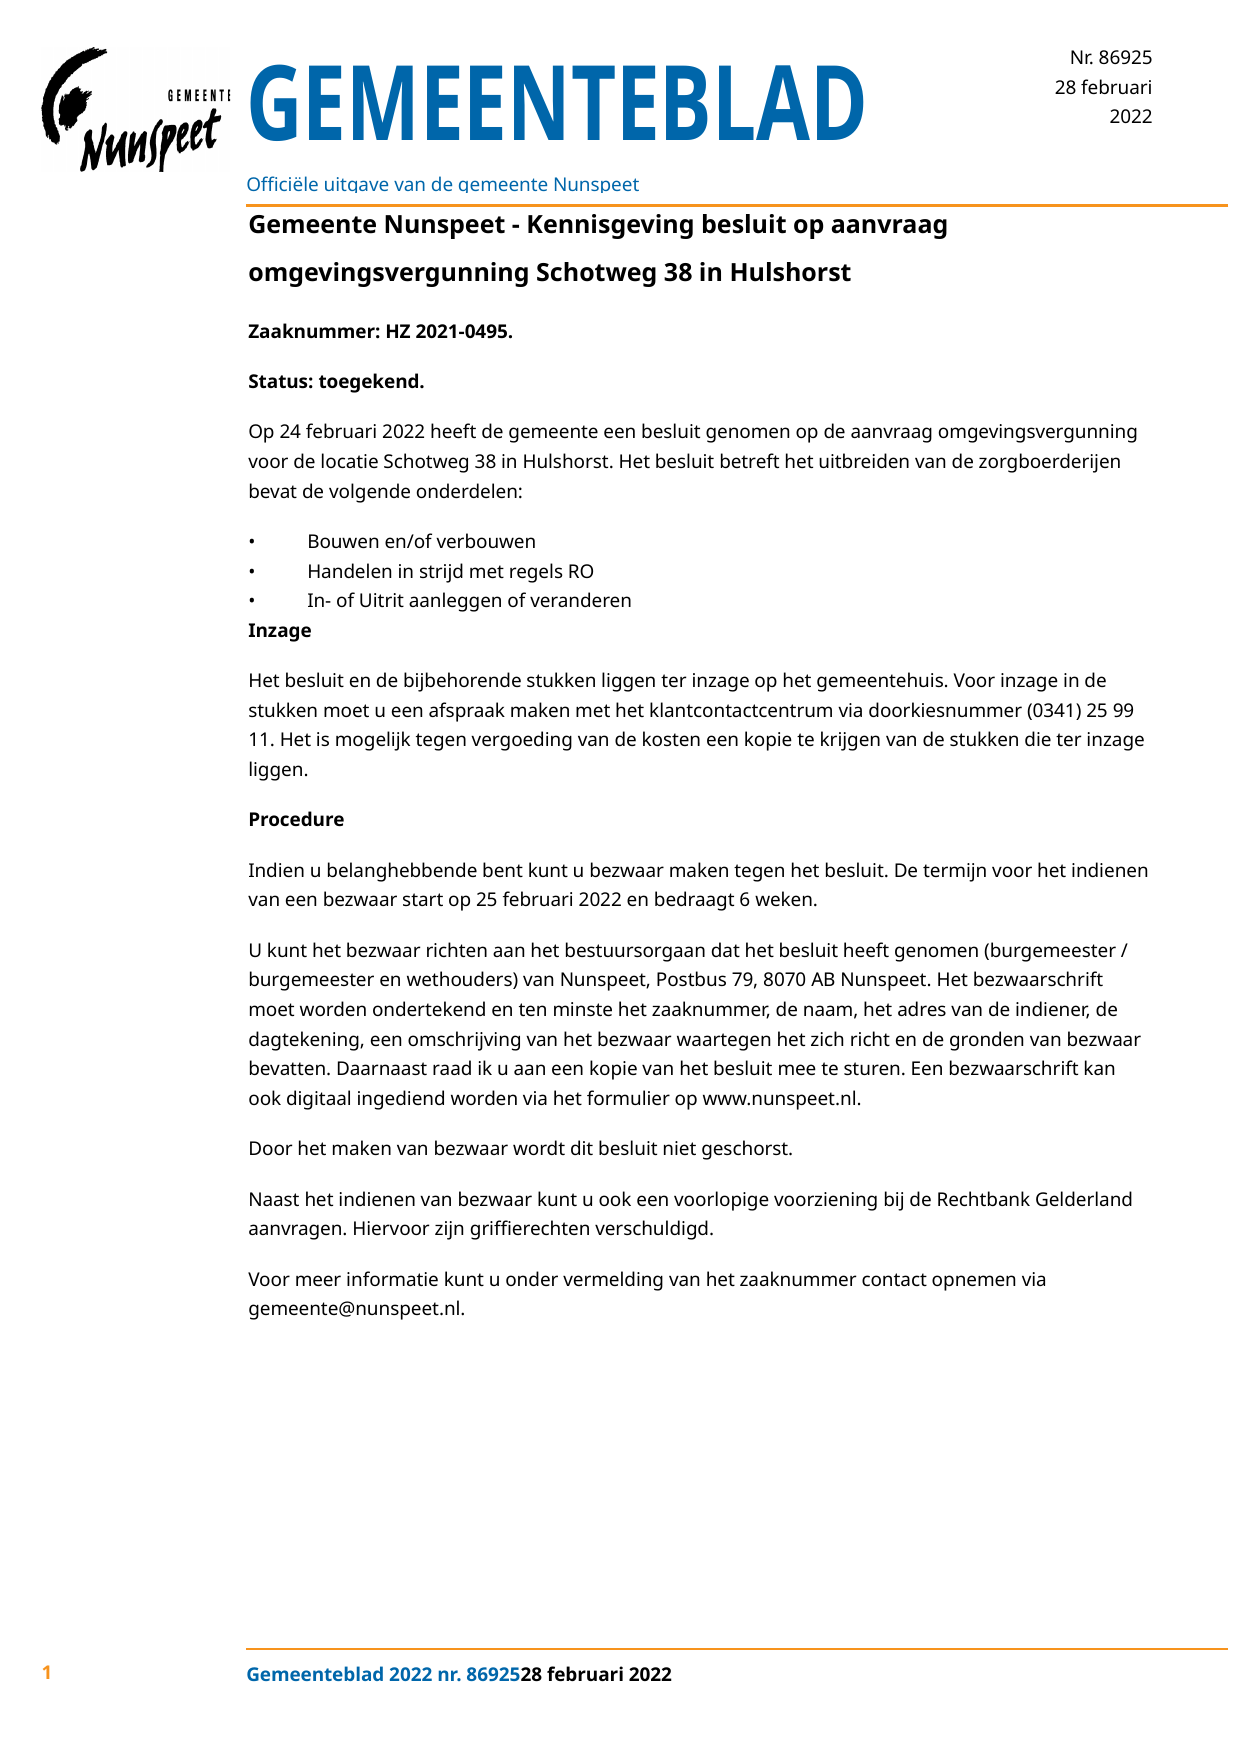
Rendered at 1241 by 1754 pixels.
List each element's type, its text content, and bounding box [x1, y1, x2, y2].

text Voor meer informatie kunt u onder vermelding van het zaaknummer contact opnemen via gemeente@nunspeet.nl. [248, 1266, 1152, 1321]
text Door het maken van bezwaar wordt dit besluit niet geschorst. [248, 1135, 1152, 1161]
text Op 24 februari 2022 heeft de gemeente een besluit genomen op de aanvraag omgevingsvergunning voor de locatie Schotweg 38 in Hulshorst. Het besluit betreft het uitbreiden van de zorgboerderijen bevat de volgende onderdelen: [248, 419, 1152, 504]
text U kunt het bezwaar richten aan het bestuursorgaan dat het besluit heeft genomen (burgemeester / burgemeester en wethouders) van Nunspeet, Postbus 79, 8070 AB Nunspeet. Het bezwaarschrift moet worden ondertekend en ten minste het zaaknummer, de naam, het adres van de indiener, de dagtekening, een omschrijving van het bezwaar waartegen het zich richt en de gronden van bezwaar bevatten. Daarnaast raad ik u aan een kopie van het besluit mee te sturen. Een bezwaarschrift kan ook digitaal ingediend worden via het formulier op www.nunspeet.nl. [248, 937, 1152, 1111]
list Bouwen en/of verbouwen [248, 528, 1152, 554]
text Het besluit en de bijbehorende stukken liggen ter inzage op het gemeentehuis. Voor inzage in de stukken moet u een afspraak maken met het klantcontactcentrum via doorkiesnummer (0341) 25 99 11. Het is mogelijk tegen vergoeding van de kosten een kopie te krijgen van de stukken die ter inzage liggen. [248, 667, 1152, 782]
text Naast het indienen van bezwaar kunt u ook een voorlopige voorziening bij de Rechtbank Gelderland aanvragen. Hiervoor zijn griffierechten verschuldigd. [248, 1186, 1152, 1241]
text Indien u belanghebbende bent kunt u bezwaar maken tegen het besluit. De termijn voor het indienen van een bezwaar start op 25 februari 2022 en bedraagt 6 weken. [248, 857, 1152, 912]
text Status: toegekend. [248, 368, 1152, 394]
list In- of Uitrit aanleggen of veranderen [248, 587, 1152, 613]
text Zaaknummer: HZ 2021-0495. [248, 318, 1152, 344]
text Inzage [248, 617, 1152, 643]
list Handelen in strijd met regels RO [248, 558, 1152, 584]
text Gemeente Nunspeet - Kennisgeving besluit op aanvraag omgevingsvergunning Schotweg 38 in Hulshorst [248, 207, 1152, 288]
text Procedure [248, 807, 1152, 832]
picture [41, 47, 231, 172]
